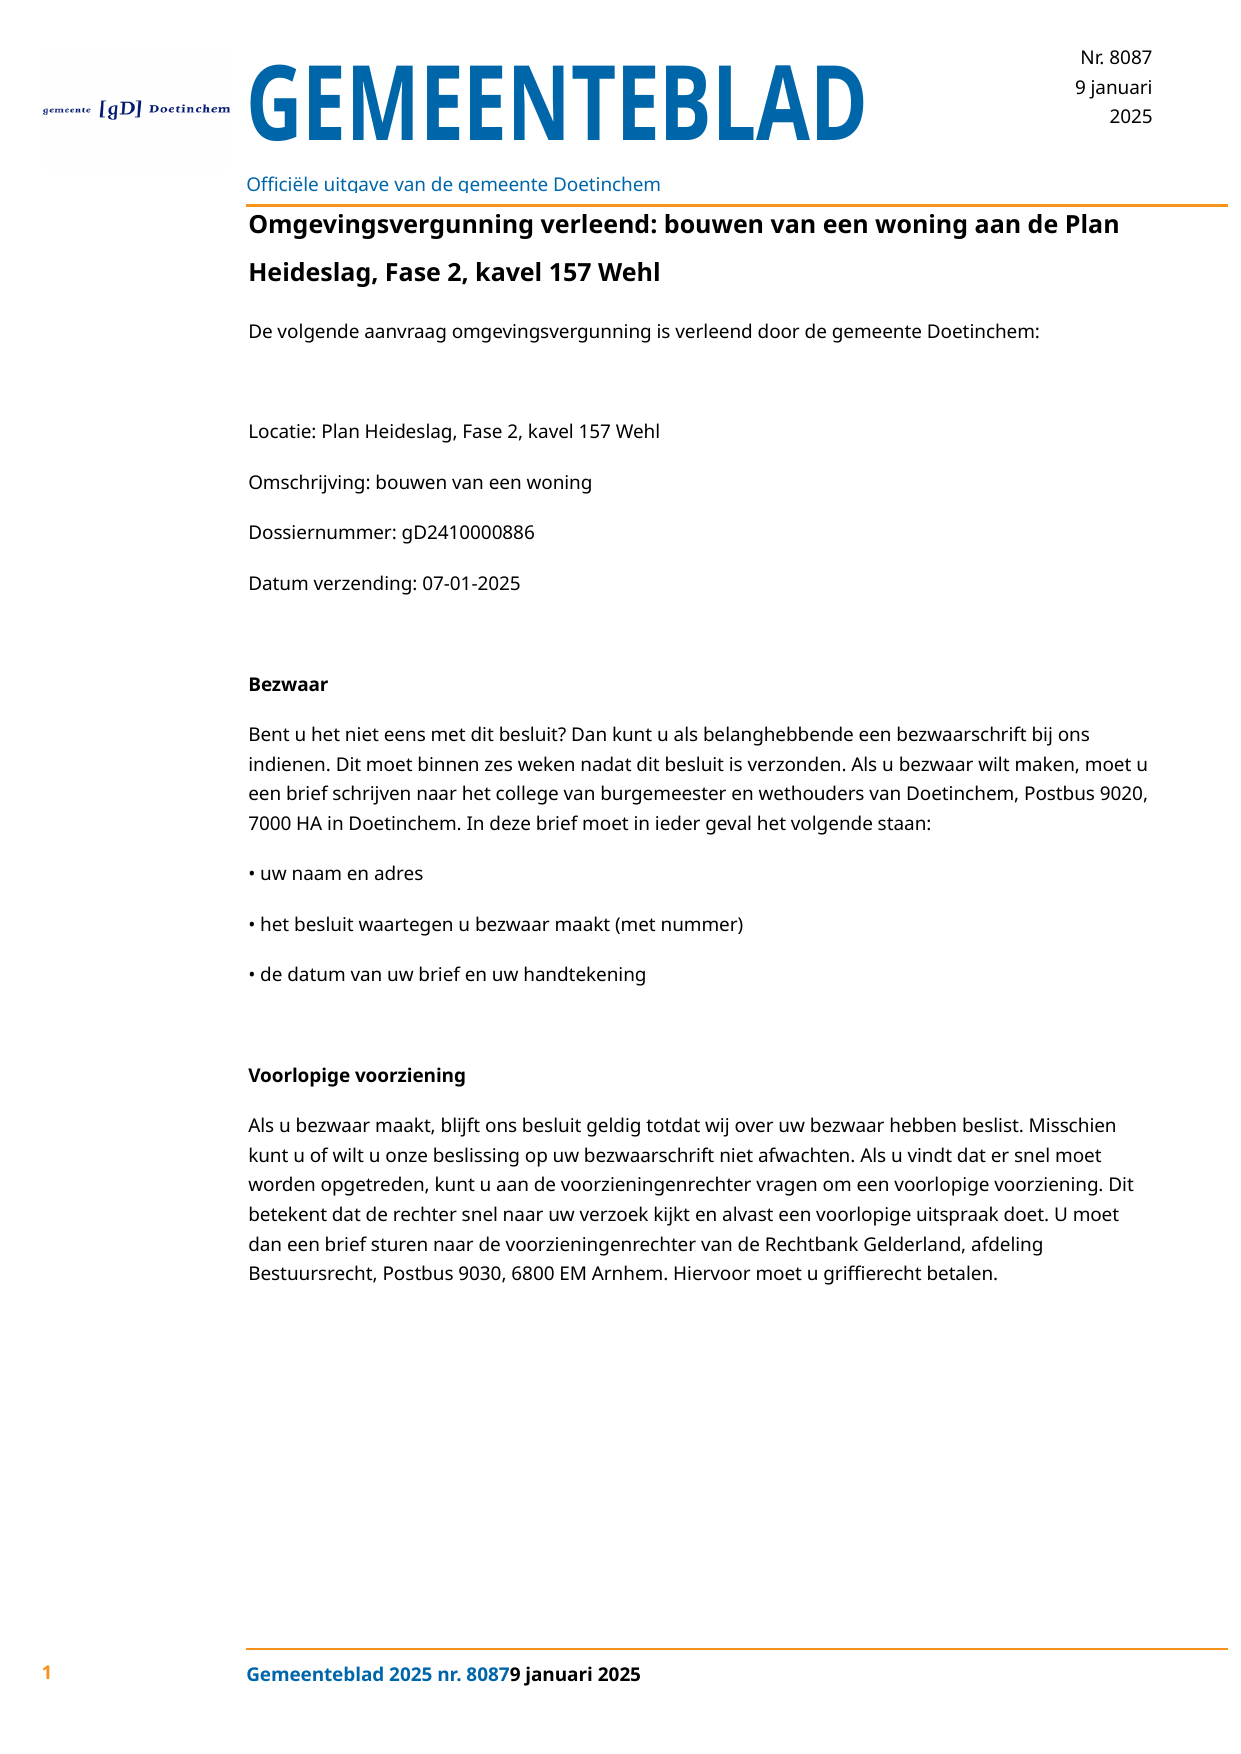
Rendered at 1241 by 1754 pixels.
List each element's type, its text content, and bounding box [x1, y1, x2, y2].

text De volgende aanvraag omgevingsvergunning is verleend door de gemeente Doetinchem: [248, 318, 1152, 344]
text Datum verzending: 07-01-2025 [248, 570, 1152, 596]
text Dossiernummer: gD2410000886 [248, 519, 1152, 545]
text Omschrijving: bouwen van een woning [248, 469, 1152, 495]
text Locatie: Plan Heideslag, Fase 2, kavel 157 Wehl [248, 419, 1152, 444]
picture [41, 47, 231, 172]
text • het besluit waartegen u bezwaar maakt (met nummer) [248, 911, 1152, 937]
text • de datum van uw brief en uw handtekening [248, 961, 1152, 987]
text • uw naam en adres [248, 860, 1152, 886]
text Omgevingsvergunning verleend: bouwen van een woning aan de Plan Heideslag, Fase 2, kavel 157 Wehl [248, 207, 1152, 288]
text Voorlopige voorziening [248, 1062, 1152, 1088]
text Bezwaar [248, 671, 1152, 697]
text Bent u het niet eens met dit besluit? Dan kunt u als belanghebbende een bezwaarschrift bij ons indienen. Dit moet binnen zes weken nadat dit besluit is verzonden. Als u bezwaar wilt maken, moet u een brief schrijven naar het college van burgemeester en wethouders van Doetinchem, Postbus 9020, 7000 HA in Doetinchem. In deze brief moet in ieder geval het volgende staan: [248, 721, 1152, 836]
text Als u bezwaar maakt, blijft ons besluit geldig totdat wij over uw bezwaar hebben beslist. Misschien kunt u of wilt u onze beslissing op uw bezwaarschrift niet afwachten. Als u vindt dat er snel moet worden opgetreden, kunt u aan de voorzieningenrechter vragen om een voorlopige voorziening. Dit betekent dat de rechter snel naar uw verzoek kijkt en alvast een voorlopige uitspraak doet. U moet dan een brief sturen naar de voorzieningenrechter van de Rechtbank Gelderland, afdeling Bestuursrecht, Postbus 9030, 6800 EM Arnhem. Hiervoor moet u griffierecht betalen. [248, 1112, 1152, 1286]
